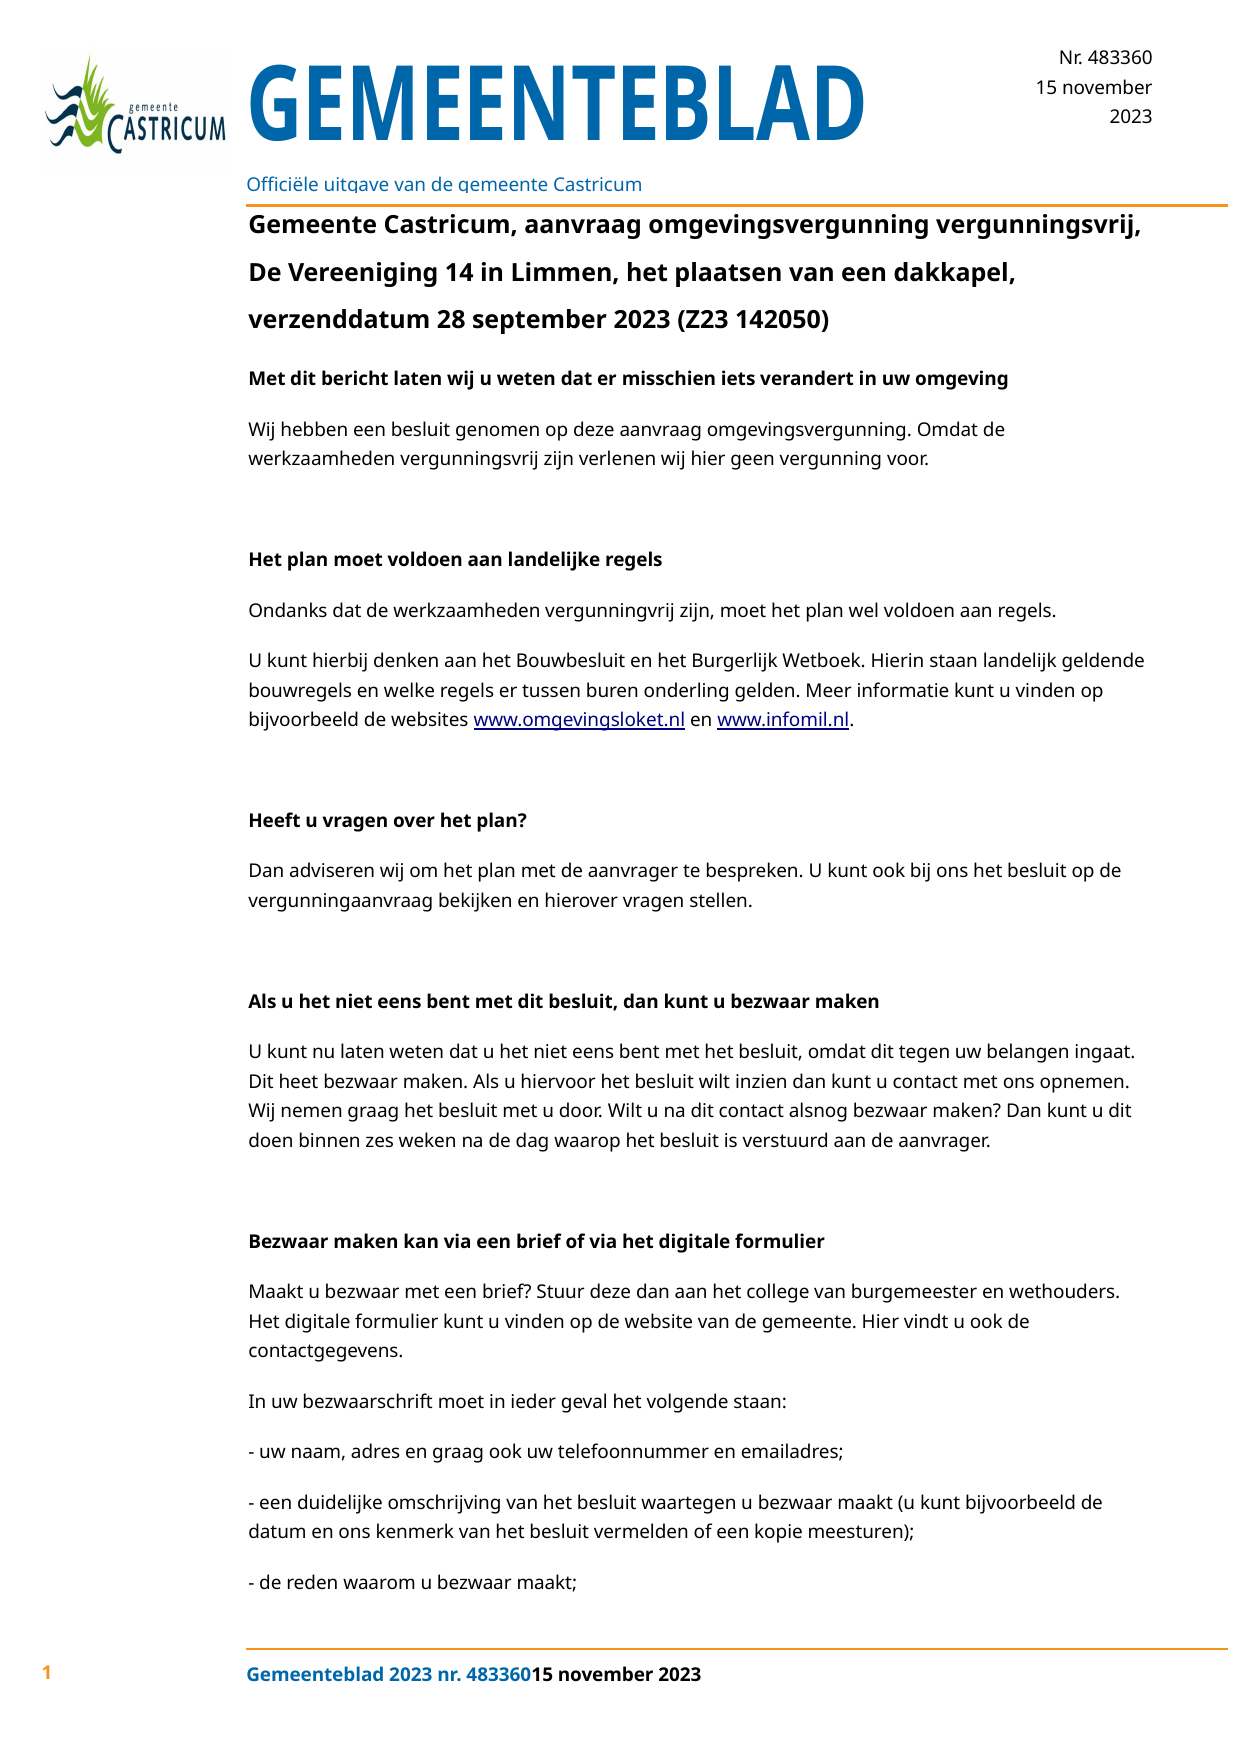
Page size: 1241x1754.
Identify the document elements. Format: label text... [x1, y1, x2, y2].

picture [41, 47, 231, 172]
text U kunt hierbij denken aan het Bouwbesluit en het Burgerlijk Wetboek. Hierin staan landelijk geldende bouwregels en welke regels er tussen buren onderling gelden. Meer informatie kunt u vinden op bijvoorbeeld de websites www.omgevingsloket.nl en www.infomil.nl. [248, 647, 1152, 732]
text - een duidelijke omschrijving van het besluit waartegen u bezwaar maakt (u kunt bijvoorbeeld de datum en ons kenmerk van het besluit vermelden of een kopie meesturen); [248, 1489, 1152, 1544]
text Wij hebben een besluit genomen op deze aanvraag omgevingsvergunning. Omdat de werkzaamheden vergunningsvrij zijn verlenen wij hier geen vergunning voor. [248, 416, 1152, 471]
text In uw bezwaarschrift moet in ieder geval het volgende staan: [248, 1388, 1152, 1414]
text - de reden waarom u bezwaar maakt; [248, 1569, 1152, 1594]
text Het plan moet voldoen aan landelijke regels [248, 546, 1152, 572]
text Dan adviseren wij om het plan met de aanvrager te bespreken. U kunt ook bij ons het besluit op de vergunningaanvraag bekijken en hierover vragen stellen. [248, 858, 1152, 913]
text Met dit bericht laten wij u weten dat er misschien iets verandert in uw omgeving [248, 366, 1152, 391]
text Bezwaar maken kan via een brief of via het digitale formulier [248, 1228, 1152, 1254]
text Ondanks dat de werkzaamheden vergunningvrij zijn, moet het plan wel voldoen aan regels. [248, 597, 1152, 622]
text - uw naam, adres en graag ook uw telefoonnummer en emailadres; [248, 1438, 1152, 1464]
text Gemeente Castricum, aanvraag omgevingsvergunning vergunningsvrij, De Vereeniging 14 in Limmen, het plaatsen van een dakkapel, verzenddatum 28 september 2023 (Z23 142050) [248, 207, 1152, 336]
text Heeft u vragen over het plan? [248, 807, 1152, 833]
text Maakt u bezwaar met een brief? Stuur deze dan aan het college van burgemeester en wethouders. Het digitale formulier kunt u vinden op de website van de gemeente. Hier vindt u ook de contactgegevens. [248, 1278, 1152, 1363]
text Als u het niet eens bent met dit besluit, dan kunt u bezwaar maken [248, 988, 1152, 1014]
text U kunt nu laten weten dat u het niet eens bent met het besluit, omdat dit tegen uw belangen ingaat. Dit heet bezwaar maken. Als u hiervoor het besluit wilt inzien dan kunt u contact met ons opnemen. Wij nemen graag het besluit met u door. Wilt u na dit contact alsnog bezwaar maken? Dan kunt u dit doen binnen zes weken na de dag waarop het besluit is verstuurd aan de aanvrager. [248, 1038, 1152, 1153]
